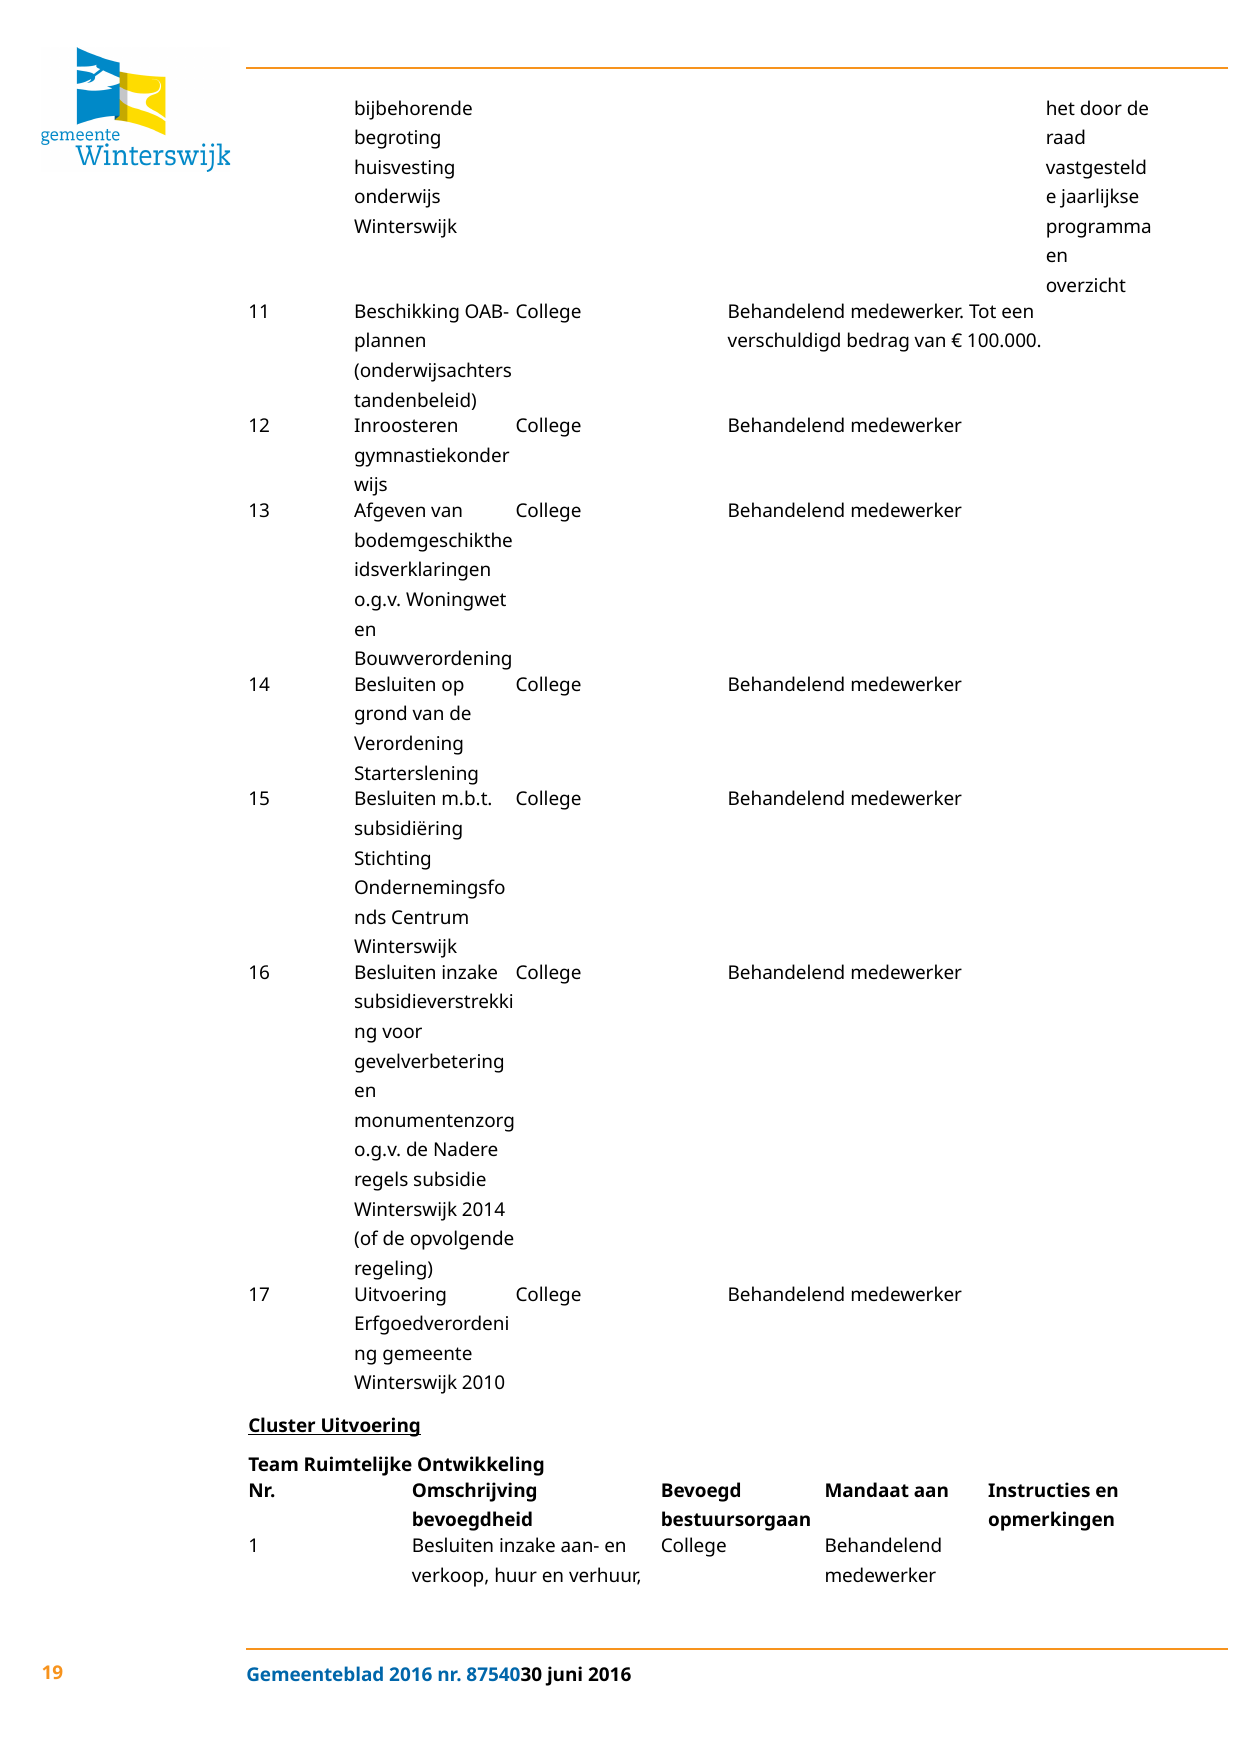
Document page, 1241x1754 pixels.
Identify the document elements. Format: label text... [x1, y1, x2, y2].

table_cell College [515, 1281, 727, 1395]
table_cell [1046, 671, 1152, 786]
table_cell Behandelend medewerker [728, 786, 1046, 959]
table_cell Behandelend medewerker [728, 671, 1046, 786]
picture [41, 47, 231, 172]
table_cell 15 [248, 786, 354, 959]
table_cell College [515, 413, 727, 497]
table_cell 12 [248, 413, 354, 497]
table_cell College [515, 959, 727, 1281]
table_cell [1046, 1281, 1152, 1395]
table_cell [1046, 959, 1152, 1281]
table_cell Uitvoering Erfgoedverordening gemeente Winterswijk 2010 [354, 1281, 515, 1395]
table_cell Beschikking OAB-plannen (onderwijsachterstandenbeleid) [354, 298, 515, 412]
table_cell bijbehorende begroting huisvesting onderwijs Winterswijk [354, 95, 515, 298]
table_header Omschrijving bevoegdheid [412, 1477, 661, 1532]
table_cell Behandelend medewerker [728, 959, 1046, 1281]
table_cell [1046, 786, 1152, 959]
table_cell Behandelend medewerker. Tot een verschuldigd bedrag van € 100.000. [728, 298, 1046, 412]
table_header Mandaat aan [824, 1477, 988, 1532]
table_cell College [661, 1533, 824, 1588]
table_cell Afgeven van bodemgeschiktheidsverklaringen o.g.v. Woningwet en Bouwverordening [354, 498, 515, 671]
table_cell 13 [248, 498, 354, 671]
table_cell Besluiten inzake subsidieverstrekking voor gevelverbetering en monumentenzorg o.g.v. de Nadere regels subsidie Winterswijk 2014 (of de opvolgende regeling) [354, 959, 515, 1281]
table_cell 1 [248, 1533, 412, 1588]
table_header Nr. [248, 1477, 412, 1532]
table_cell [728, 95, 1046, 298]
table_header Bevoegd bestuursorgaan [661, 1477, 824, 1532]
table_cell College [515, 298, 727, 412]
table_cell [248, 95, 354, 298]
table_cell [1046, 298, 1152, 412]
table_cell College [515, 498, 727, 671]
table_cell [515, 95, 727, 298]
table_cell Besluiten inzake aan- en verkoop, huur en verhuur, [412, 1533, 661, 1588]
table_cell Behandelend medewerker [824, 1533, 988, 1588]
table_cell [1046, 413, 1152, 497]
picture [225, 153, 231, 162]
table_cell College [515, 671, 727, 786]
table_cell 17 [248, 1281, 354, 1395]
table_header Instructies en opmerkingen [988, 1477, 1152, 1532]
table_cell Behandelend medewerker [728, 1281, 1046, 1395]
table_cell het door de raad vastgestelde jaarlijkse programma en overzicht [1046, 95, 1152, 298]
table_cell 16 [248, 959, 354, 1281]
table_cell 11 [248, 298, 354, 412]
table_cell Besluiten op grond van de Verordening Starterslening [354, 671, 515, 786]
table_cell Behandelend medewerker [728, 498, 1046, 671]
table_cell Inroosteren gymnastiekonderwijs [354, 413, 515, 497]
table_cell College [515, 786, 727, 959]
table_cell 14 [248, 671, 354, 786]
text Team Ruimtelijke Ontwikkeling [248, 1451, 1152, 1477]
table_cell Behandelend medewerker [728, 413, 1046, 497]
table_cell [988, 1533, 1152, 1588]
text Cluster Uitvoering [248, 1412, 1152, 1438]
table_cell [1046, 498, 1152, 671]
table_cell Besluiten m.b.t. subsidiëring Stichting Ondernemingsfonds Centrum Winterswijk [354, 786, 515, 959]
